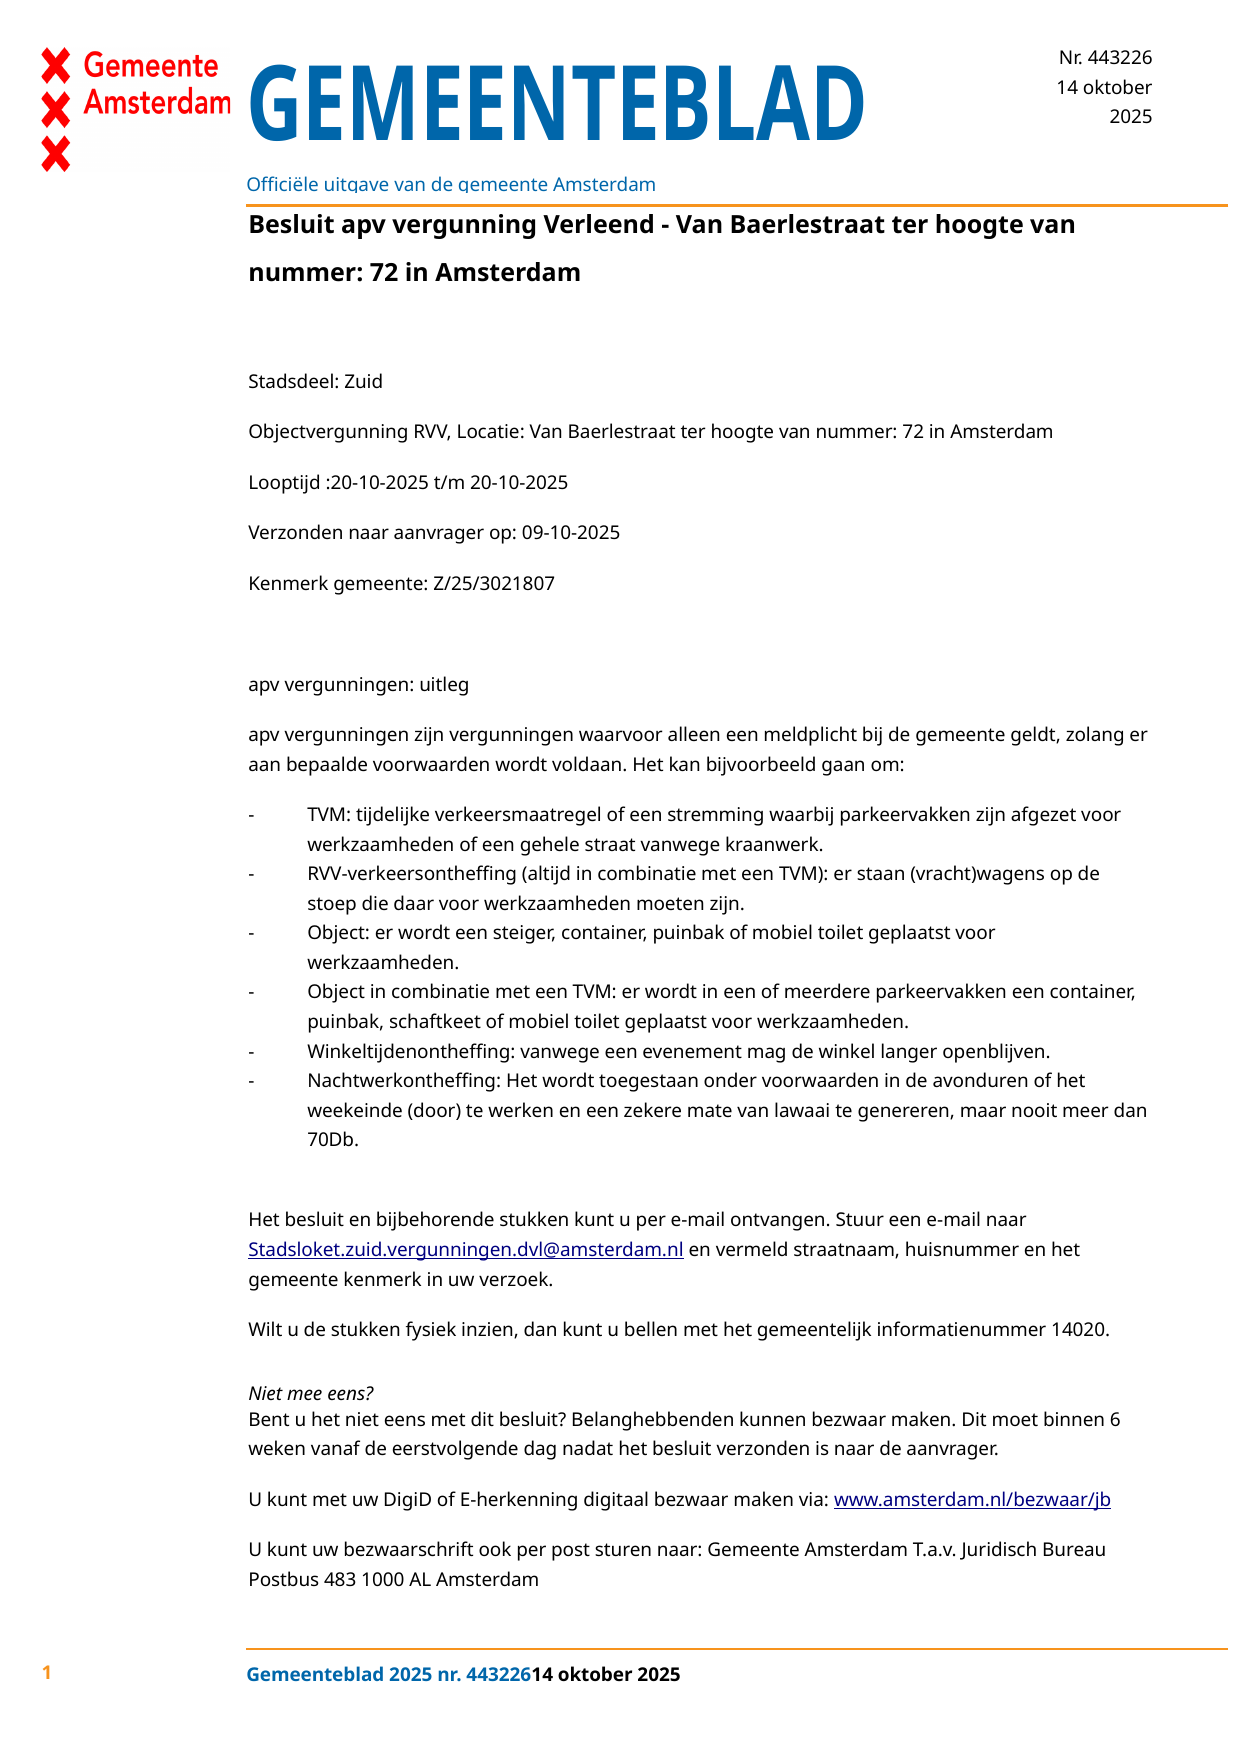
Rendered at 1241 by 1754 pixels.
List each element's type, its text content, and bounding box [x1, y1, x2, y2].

list Object: er wordt een steiger, container, puinbak of mobiel toilet geplaatst voor werkzaamheden. [248, 919, 1152, 975]
text Stadsdeel: Zuid [248, 368, 1152, 394]
text Het besluit en bijbehorende stukken kunt u per e-mail ontvangen. Stuur een e-mail naar Stadsloket.zuid.vergunningen.dvl@amsterdam.nl en vermeld straatnaam, huisnummer en het gemeente kenmerk in uw verzoek. [248, 1207, 1152, 1292]
text U kunt met uw DigiD of E-herkenning digitaal bezwaar maken via: www.amsterdam.nl/bezwaar/jb [248, 1486, 1152, 1512]
list Object in combinatie met een TVM: er wordt in een of meerdere parkeervakken een container, puinbak, schaftkeet of mobiel toilet geplaatst voor werkzaamheden. [248, 979, 1152, 1034]
picture [41, 47, 231, 172]
text Besluit apv vergunning Verleend - Van Baerlestraat ter hoogte van nummer: 72 in Amsterdam [248, 207, 1152, 288]
text apv vergunningen: uitleg [248, 671, 1152, 697]
text Wilt u de stukken fysiek inzien, dan kunt u bellen met het gemeentelijk informatienummer 14020. [248, 1316, 1152, 1342]
text Bent u het niet eens met dit besluit? Belanghebbenden kunnen bezwaar maken. Dit moet binnen 6 weken vanaf de eerstvolgende dag nadat het besluit verzonden is naar de aanvrager. [248, 1406, 1152, 1461]
text Niet mee eens? [248, 1380, 1152, 1406]
text Kenmerk gemeente: Z/25/3021807 [248, 570, 1152, 596]
text Verzonden naar aanvrager op: 09-10-2025 [248, 519, 1152, 545]
text apv vergunningen zijn vergunningen waarvoor alleen een meldplicht bij de gemeente geldt, zolang er aan bepaalde voorwaarden wordt voldaan. Het kan bijvoorbeeld gaan om: [248, 721, 1152, 777]
list Nachtwerkontheffing: Het wordt toegestaan onder voorwaarden in de avonduren of het weekeinde (door) te werken en een zekere mate van lawaai te genereren, maar nooit meer dan 70Db. [248, 1067, 1152, 1152]
text U kunt uw bezwaarschrift ook per post sturen naar: Gemeente Amsterdam T.a.v. Juridisch Bureau Postbus 483 1000 AL Amsterdam [248, 1536, 1152, 1592]
text Objectvergunning RVV, Locatie: Van Baerlestraat ter hoogte van nummer: 72 in Amsterdam [248, 419, 1152, 444]
text Looptijd :20-10-2025 t/m 20-10-2025 [248, 469, 1152, 495]
list RVV-verkeersontheffing (altijd in combinatie met een TVM): er staan (vracht)wagens op de stoep die daar voor werkzaamheden moeten zijn. [248, 860, 1152, 916]
list Winkeltijdenontheffing: vanwege een evenement mag de winkel langer openblijven. [248, 1038, 1152, 1064]
list TVM: tijdelijke verkeersmaatregel of een stremming waarbij parkeervakken zijn afgezet voor werkzaamheden of een gehele straat vanwege kraanwerk. [248, 801, 1152, 857]
